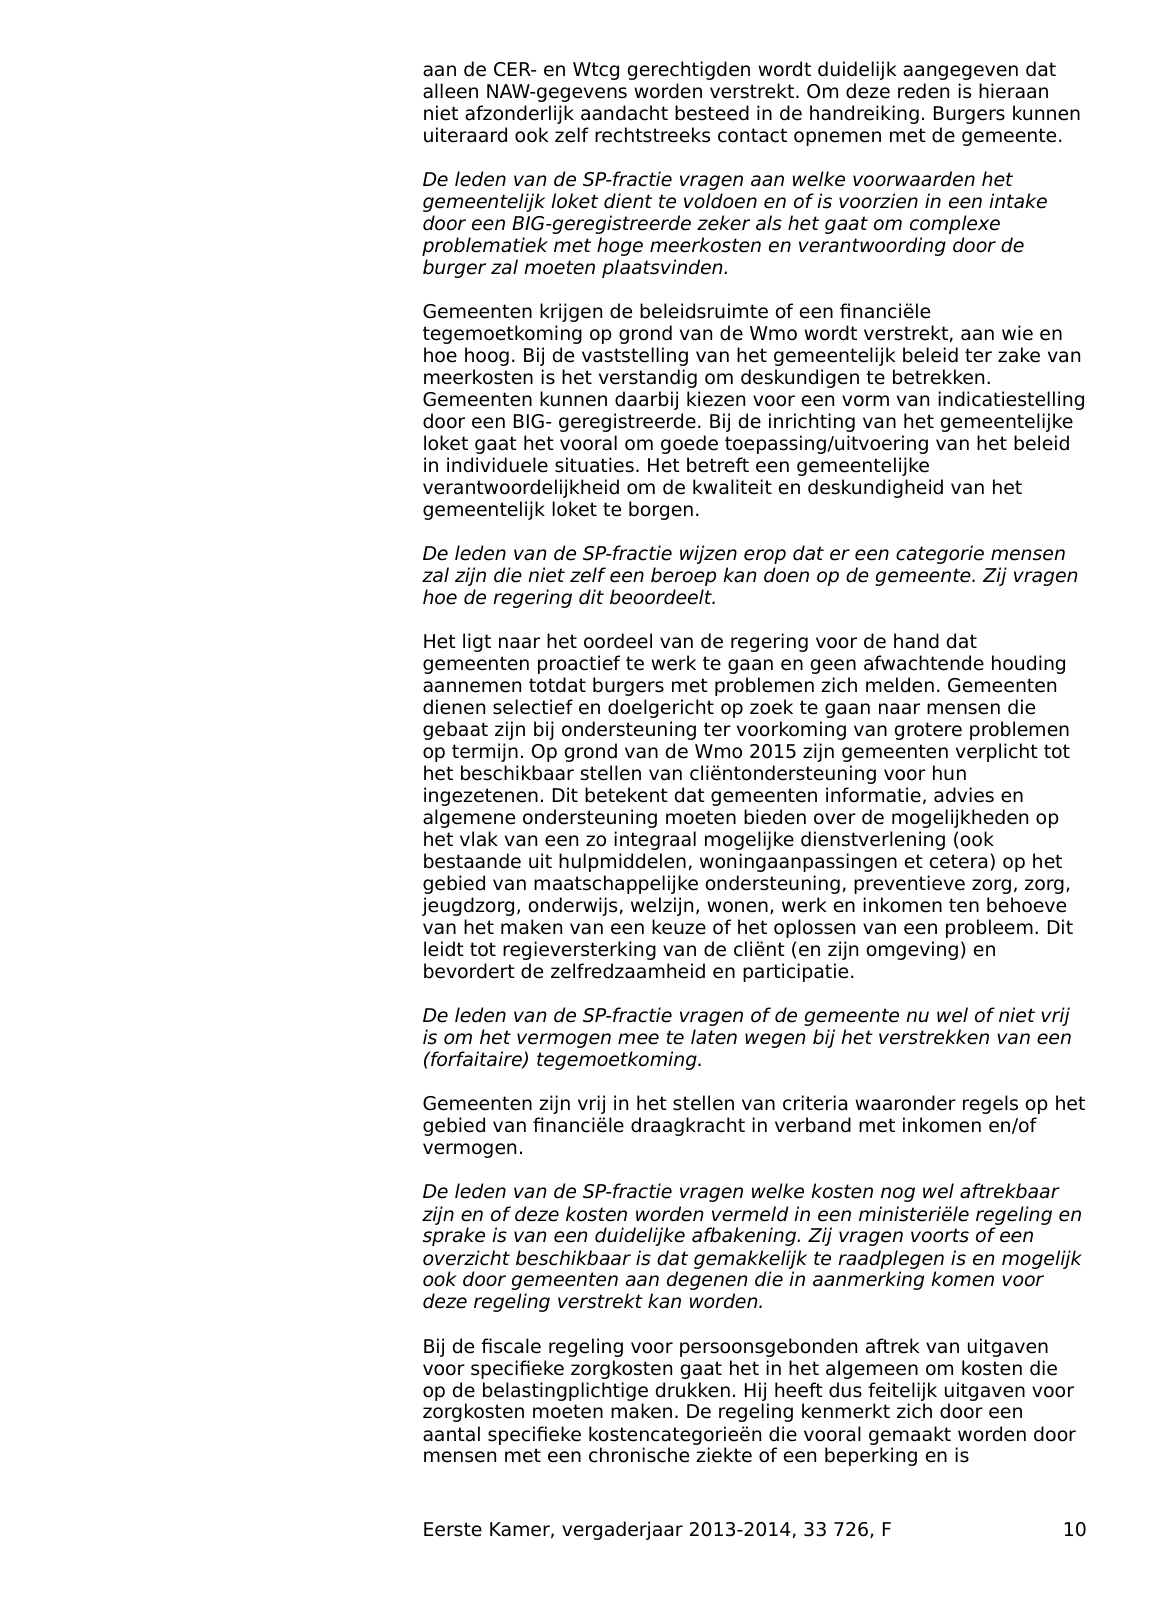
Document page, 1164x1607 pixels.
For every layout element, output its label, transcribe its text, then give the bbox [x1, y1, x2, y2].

text De leden van de SP-fractie vragen of de gemeente nu wel of niet vrij is om het vermogen mee te laten wegen bij het verstrekken van een (forfaitaire) tegemoetkoming. [422, 1005, 1087, 1071]
text Bij de fiscale regeling voor persoonsgebonden aftrek van uitgaven voor specifieke zorgkosten gaat het in het algemeen om kosten die op de belastingplichtige drukken. Hij heeft dus feitelijk uitgaven voor zorgkosten moeten maken. De regeling kenmerkt zich door een aantal specifieke kostencategorieën die vooral gemaakt worden door mensen met een chronische ziekte of een beperking en is [422, 1336, 1087, 1467]
text De leden van de SP-fractie vragen aan welke voorwaarden het gemeentelijk loket dient te voldoen en of is voorzien in een intake door een BIG-geregistreerde zeker als het gaat om complexe problematiek met hoge meerkosten en verantwoording door de burger zal moeten plaatsvinden. [422, 169, 1087, 279]
text De leden van de SP-fractie wijzen erop dat er een categorie mensen zal zijn die niet zelf een beroep kan doen op de gemeente. Zij vragen hoe de regering dit beoordeelt. [422, 543, 1087, 609]
text Gemeenten zijn vrij in het stellen van criteria waaronder regels op het gebied van financiële draagkracht in verband met inkomen en/of vermogen. [422, 1093, 1087, 1159]
text Gemeenten krijgen de beleidsruimte of een financiële tegemoetkoming op grond van de Wmo wordt verstrekt, aan wie en hoe hoog. Bij de vaststelling van het gemeentelijk beleid ter zake van meerkosten is het verstandig om deskundigen te betrekken. Gemeenten kunnen daarbij kiezen voor een vorm van indicatiestelling door een BIG- geregistreerde. Bij de inrichting van het gemeentelijke loket gaat het vooral om goede toepassing/uitvoering van het beleid in individuele situaties. Het betreft een gemeentelijke verantwoordelijkheid om de kwaliteit en deskundigheid van het gemeentelijk loket te borgen. [422, 301, 1087, 521]
text De leden van de SP-fractie vragen welke kosten nog wel aftrekbaar zijn en of deze kosten worden vermeld in een ministeriële regeling en sprake is van een duidelijke afbakening. Zij vragen voorts of een overzicht beschikbaar is dat gemakkelijk te raadplegen is en mogelijk ook door gemeenten aan degenen die in aanmerking komen voor deze regeling verstrekt kan worden. [422, 1181, 1087, 1313]
text Het ligt naar het oordeel van de regering voor de hand dat gemeenten proactief te werk te gaan en geen afwachtende houding aannemen totdat burgers met problemen zich melden. Gemeenten dienen selectief en doelgericht op zoek te gaan naar mensen die gebaat zijn bij ondersteuning ter voorkoming van grotere problemen op termijn. Op grond van de Wmo 2015 zijn gemeenten verplicht tot het beschikbaar stellen van cliëntondersteuning voor hun ingezetenen. Dit betekent dat gemeenten informatie, advies en algemene ondersteuning moeten bieden over de mogelijkheden op het vlak van een zo integraal mogelijke dienstverlening (ook bestaande uit hulpmiddelen, woningaanpassingen et cetera) op het gebied van maatschappelijke ondersteuning, preventieve zorg, zorg, jeugdzorg, onderwijs, welzijn, wonen, werk en inkomen ten behoeve van het maken van een keuze of het oplossen van een probleem. Dit leidt tot regieversterking van de cliënt (en zijn omgeving) en bevordert de zelfredzaamheid en participatie. [422, 631, 1087, 983]
text aan de CER- en Wtcg gerechtigden wordt duidelijk aangegeven dat alleen NAW-gegevens worden verstrekt. Om deze reden is hieraan niet afzonderlijk aandacht besteed in de handreiking. Burgers kunnen uiteraard ook zelf rechtstreeks contact opnemen met de gemeente. [422, 59, 1087, 147]
